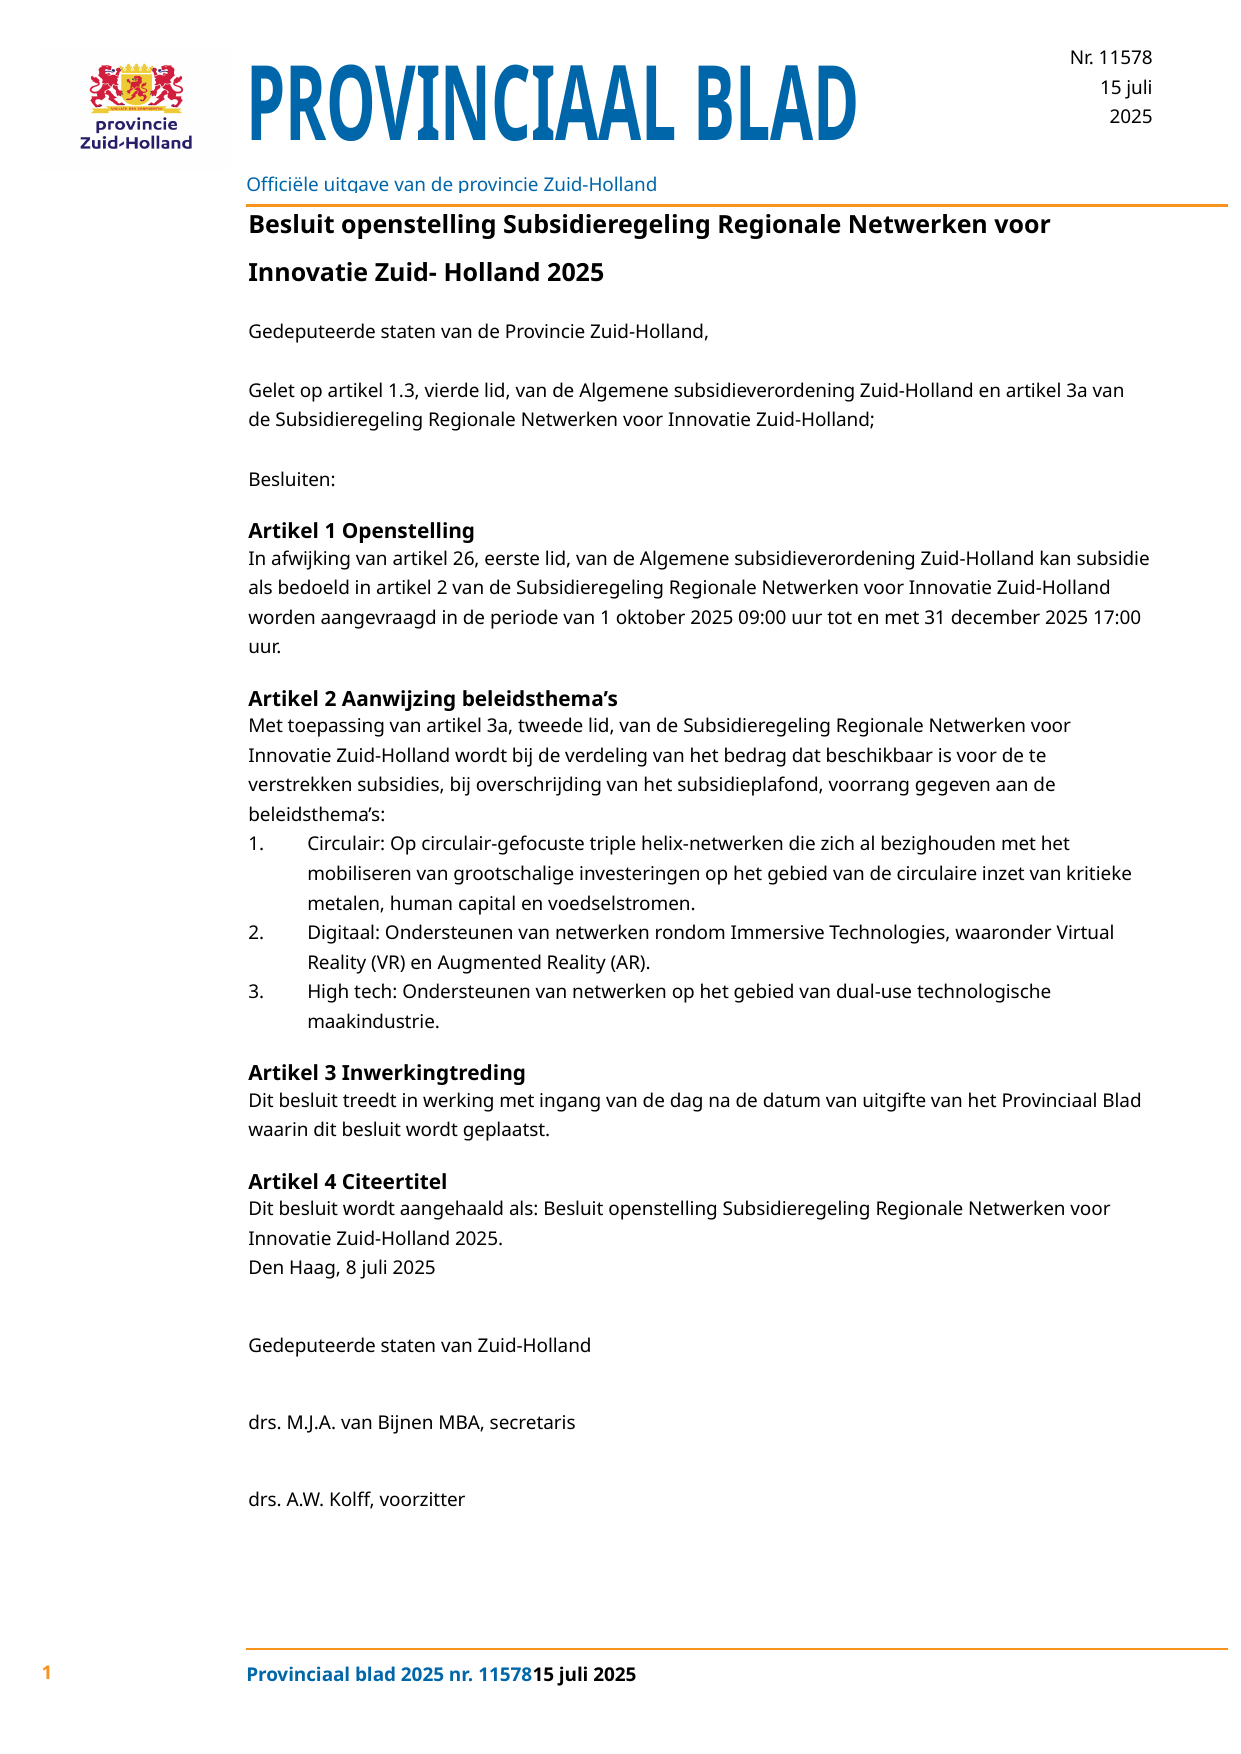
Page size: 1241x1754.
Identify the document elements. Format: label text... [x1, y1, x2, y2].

text Artikel 2 Aanwijzing beleidsthema’s [248, 684, 1152, 712]
text In afwijking van artikel 26, eerste lid, van de Algemene subsidieverordening Zuid-Holland kan subsidie als bedoeld in artikel 2 van de Subsidieregeling Regionale Netwerken voor Innovatie Zuid-Holland worden aangevraagd in de periode van 1 oktober 2025 09:00 uur tot en met 31 december 2025 17:00 uur. [248, 545, 1152, 659]
text Besluiten: [248, 466, 1152, 492]
text Gedeputeerde staten van Zuid-Holland [248, 1332, 1152, 1357]
text Dit besluit treedt in werking met ingang van de dag na de datum van uitgifte van het Provinciaal Blad waarin dit besluit wordt geplaatst. [248, 1087, 1152, 1142]
text Dit besluit wordt aangehaald als: Besluit openstelling Subsidieregeling Regionale Netwerken voor Innovatie Zuid-Holland 2025. [248, 1195, 1152, 1251]
text Gedeputeerde staten van de Provincie Zuid-Holland, [248, 318, 1152, 344]
text Den Haag, 8 juli 2025 [248, 1254, 1152, 1280]
list Digitaal: Ondersteunen van netwerken rondom Immersive Technologies, waaronder Virtual Reality (VR) en Augmented Reality (AR). [248, 919, 1152, 975]
text Artikel 4 Citeertitel [248, 1167, 1152, 1195]
text drs. M.J.A. van Bijnen MBA, secretaris [248, 1409, 1152, 1435]
text Besluit openstelling Subsidieregeling Regionale Netwerken voor Innovatie Zuid- Holland 2025 [248, 207, 1152, 288]
text Gelet op artikel 1.3, vierde lid, van de Algemene subsidieverordening Zuid-Holland en artikel 3a van de Subsidieregeling Regionale Netwerken voor Innovatie Zuid-Holland; [248, 377, 1152, 432]
text Artikel 3 Inwerkingtreding [248, 1058, 1152, 1087]
text drs. A.W. Kolff, voorzitter [248, 1486, 1152, 1512]
list High tech: Ondersteunen van netwerken op het gebied van dual-use technologische maakindustrie. [248, 978, 1152, 1034]
text Artikel 1 Openstelling [248, 516, 1152, 545]
list Circulair: Op circulair-gefocuste triple helix-netwerken die zich al bezighouden met het mobiliseren van grootschalige investeringen op het gebied van de circulaire inzet van kritieke metalen, human capital en voedselstromen. [248, 831, 1152, 916]
picture [41, 47, 231, 172]
text Met toepassing van artikel 3a, tweede lid, van de Subsidieregeling Regionale Netwerken voor Innovatie Zuid-Holland wordt bij de verdeling van het bedrag dat beschikbaar is voor de te verstrekken subsidies, bij overschrijding van het subsidieplafond, voorrang gegeven aan de beleidsthema’s: [248, 712, 1152, 827]
